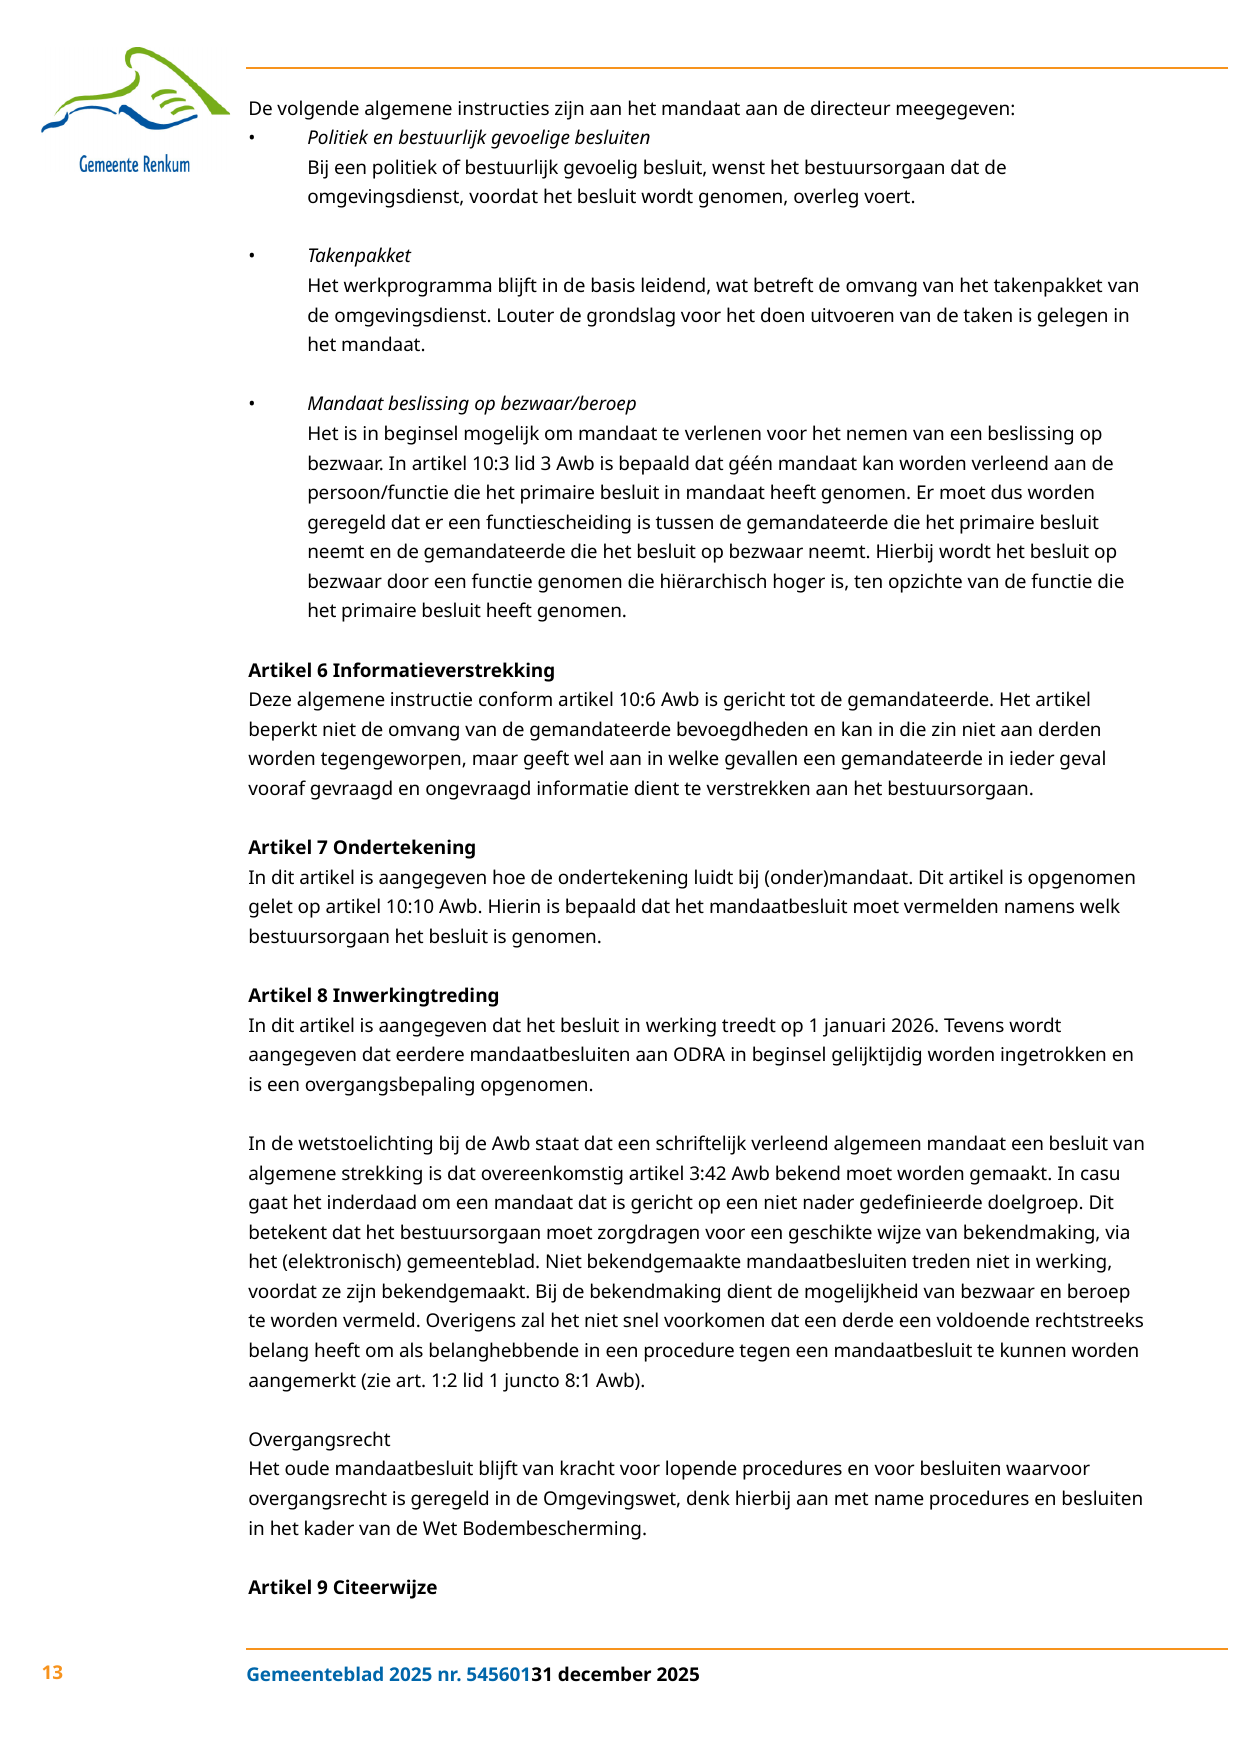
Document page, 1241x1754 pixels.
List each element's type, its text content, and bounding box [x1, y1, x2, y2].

picture [41, 47, 231, 172]
list Politiek en bestuurlijk gevoelige besluiten [248, 124, 1152, 150]
list Het werkprogramma blijft in de basis leidend, wat betreft de omvang van het takenpakket van de omgevingsdienst. Louter de grondslag voor het doen uitvoeren van de taken is gelegen in het mandaat. [248, 272, 1152, 357]
text Het oude mandaatbesluit blijft van kracht voor lopende procedures en voor besluiten waarvoor overgangsrecht is geregeld in de Omgevingswet, denk hierbij aan met name procedures en besluiten in het kader van de Wet Bodembescherming. [248, 1456, 1152, 1541]
text In de wetstoelichting bij de Awb staat dat een schriftelijk verleend algemeen mandaat een besluit van algemene strekking is dat overeenkomstig artikel 3:42 Awb bekend moet worden gemaakt. In casu gaat het inderdaad om een mandaat dat is gericht op een niet nader gedefinieerde doelgroep. Dit betekent dat het bestuursorgaan moet zorgdragen voor een geschikte wijze van bekendmaking, via het (elektronisch) gemeenteblad. Niet bekendgemaakte mandaatbesluiten treden niet in werking, voordat ze zijn bekendgemaakt. Bij de bekendmaking dient de mogelijkheid van bezwaar en beroep te worden vermeld. Overigens zal het niet snel voorkomen dat een derde een voldoende rechtstreeks belang heeft om als belanghebbende in een procedure tegen een mandaatbesluit te kunnen worden aangemerkt (zie art. 1:2 lid 1 juncto 8:1 Awb). [248, 1130, 1152, 1393]
text Artikel 9 Citeerwijze [248, 1574, 1152, 1600]
text Artikel 7 Ondertekening [248, 834, 1152, 860]
text Overgangsrecht [248, 1426, 1152, 1452]
text Artikel 6 Informatieverstrekking [248, 657, 1152, 683]
text In dit artikel is aangegeven dat het besluit in werking treedt op 1 januari 2026. Tevens wordt aangegeven dat eerdere mandaatbesluiten aan ODRA in beginsel gelijktijdig worden ingetrokken en is een overgangsbepaling opgenomen. [248, 1012, 1152, 1097]
list Het is in beginsel mogelijk om mandaat te verlenen voor het nemen van een beslissing op bezwaar. In artikel 10:3 lid 3 Awb is bepaald dat géén mandaat kan worden verleend aan de persoon/functie die het primaire besluit in mandaat heeft genomen. Er moet dus worden geregeld dat er een functiescheiding is tussen de gemandateerde die het primaire besluit neemt en de gemandateerde die het besluit op bezwaar neemt. Hierbij wordt het besluit op bezwaar door een functie genomen die hiërarchisch hoger is, ten opzichte van de functie die het primaire besluit heeft genomen. [248, 420, 1152, 623]
text In dit artikel is aangegeven hoe de ondertekening luidt bij (onder)mandaat. Dit artikel is opgenomen gelet op artikel 10:10 Awb. Hierin is bepaald dat het mandaatbesluit moet vermelden namens welk bestuursorgaan het besluit is genomen. [248, 864, 1152, 949]
text Deze algemene instructie conform artikel 10:6 Awb is gericht tot de gemandateerde. Het artikel beperkt niet de omvang van de gemandateerde bevoegdheden en kan in die zin niet aan derden worden tegengeworpen, maar geeft wel aan in welke gevallen een gemandateerde in ieder geval vooraf gevraagd en ongevraagd informatie dient te verstrekken aan het bestuursorgaan. [248, 686, 1152, 801]
text De volgende algemene instructies zijn aan het mandaat aan de directeur meegegeven: [248, 95, 1152, 121]
list Takenpakket [248, 243, 1152, 268]
list Bij een politiek of bestuurlijk gevoelig besluit, wenst het bestuursorgaan dat de omgevingsdienst, voordat het besluit wordt genomen, overleg voert. [248, 154, 1152, 209]
list Mandaat beslissing op bezwaar/beroep [248, 391, 1152, 416]
text Artikel 8 Inwerkingtreding [248, 982, 1152, 1008]
